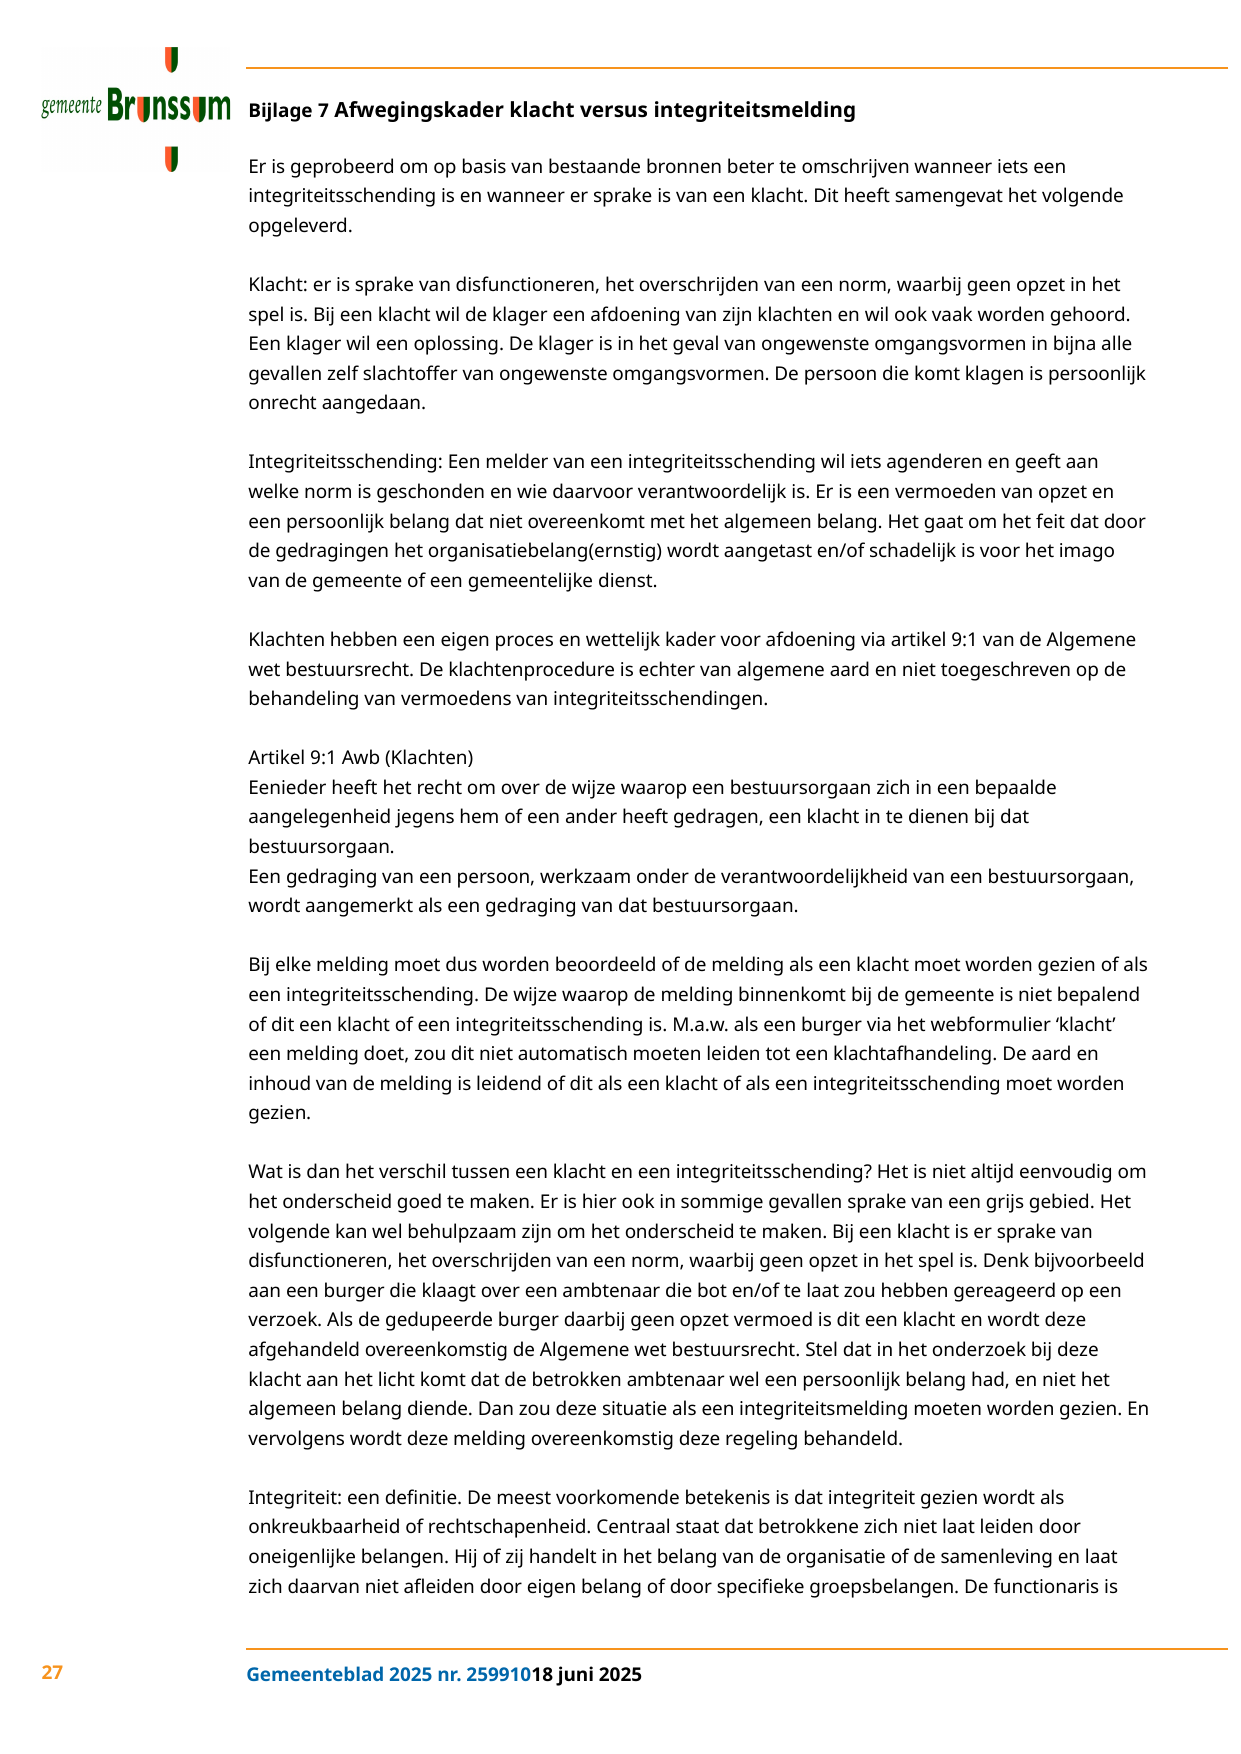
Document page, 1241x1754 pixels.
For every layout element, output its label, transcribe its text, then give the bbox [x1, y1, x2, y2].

text Wat is dan het verschil tussen een klacht en een integriteitsschending? Het is niet altijd eenvoudig om het onderscheid goed te maken. Er is hier ook in sommige gevallen sprake van een grijs gebied. Het volgende kan wel behulpzaam zijn om het onderscheid te maken. Bij een klacht is er sprake van disfunctioneren, het overschrijden van een norm, waarbij geen opzet in het spel is. Denk bijvoorbeeld aan een burger die klaagt over een ambtenaar die bot en/of te laat zou hebben gereageerd op een verzoek. Als de gedupeerde burger daarbij geen opzet vermoed is dit een klacht en wordt deze afgehandeld overeenkomstig de Algemene wet bestuursrecht. Stel dat in het onderzoek bij deze klacht aan het licht komt dat de betrokken ambtenaar wel een persoonlijk belang had, en niet het algemeen belang diende. Dan zou deze situatie als een integriteitsmelding moeten worden gezien. En vervolgens wordt deze melding overeenkomstig deze regeling behandeld. [248, 1159, 1152, 1451]
text Een gedraging van een persoon, werkzaam onder de verantwoordelijkheid van een bestuursorgaan, wordt aangemerkt als een gedraging van dat bestuursorgaan. [248, 863, 1152, 918]
text Bijlage 7 Afwegingskader klacht versus integriteitsmelding [248, 95, 1152, 123]
picture [41, 47, 231, 172]
text Integriteit: een definitie. De meest voorkomende betekenis is dat integriteit gezien wordt als onkreukbaarheid of rechtschapenheid. Centraal staat dat betrokkene zich niet laat leiden door oneigenlijke belangen. Hij of zij handelt in het belang van de organisatie of de samenleving en laat zich daarvan niet afleiden door eigen belang of door specifieke groepsbelangen. De functionaris is [248, 1484, 1152, 1599]
text Klacht: er is sprake van disfunctioneren, het overschrijden van een norm, waarbij geen opzet in het spel is. Bij een klacht wil de klager een afdoening van zijn klachten en wil ook vaak worden gehoord. Een klager wil een oplossing. De klager is in het geval van ongewenste omgangsvormen in bijna alle gevallen zelf slachtoffer van ongewenste omgangsvormen. De persoon die komt klagen is persoonlijk onrecht aangedaan. [248, 271, 1152, 415]
text Eenieder heeft het recht om over de wijze waarop een bestuursorgaan zich in een bepaalde aangelegenheid jegens hem of een ander heeft gedragen, een klacht in te dienen bij dat bestuursorgaan. [248, 774, 1152, 859]
text Bij elke melding moet dus worden beoordeeld of de melding als een klacht moet worden gezien of als een integriteitsschending. De wijze waarop de melding binnenkomt bij de gemeente is niet bepalend of dit een klacht of een integriteitsschending is. M.a.w. als een burger via het webformulier ‘klacht’ een melding doet, zou dit niet automatisch moeten leiden tot een klachtafhandeling. De aard en inhoud van de melding is leidend of dit als een klacht of als een integriteitsschending moet worden gezien. [248, 952, 1152, 1125]
text Integriteitsschending: Een melder van een integriteitsschending wil iets agenderen en geeft aan welke norm is geschonden en wie daarvoor verantwoordelijk is. Er is een vermoeden van opzet en een persoonlijk belang dat niet overeenkomt met het algemeen belang. Het gaat om het feit dat door de gedragingen het organisatiebelang(ernstig) wordt aangetast en/of schadelijk is voor het imago van de gemeente of een gemeentelijke dienst. [248, 449, 1152, 593]
text Klachten hebben een eigen proces en wettelijk kader voor afdoening via artikel 9:1 van de Algemene wet bestuursrecht. De klachtenprocedure is echter van algemene aard en niet toegeschreven op de behandeling van vermoedens van integriteitsschendingen. [248, 626, 1152, 711]
text Er is geprobeerd om op basis van bestaande bronnen beter te omschrijven wanneer iets een integriteitsschending is en wanneer er sprake is van een klacht. Dit heeft samengevat het volgende opgeleverd. [248, 153, 1152, 238]
text Artikel 9:1 Awb (Klachten) [248, 744, 1152, 770]
